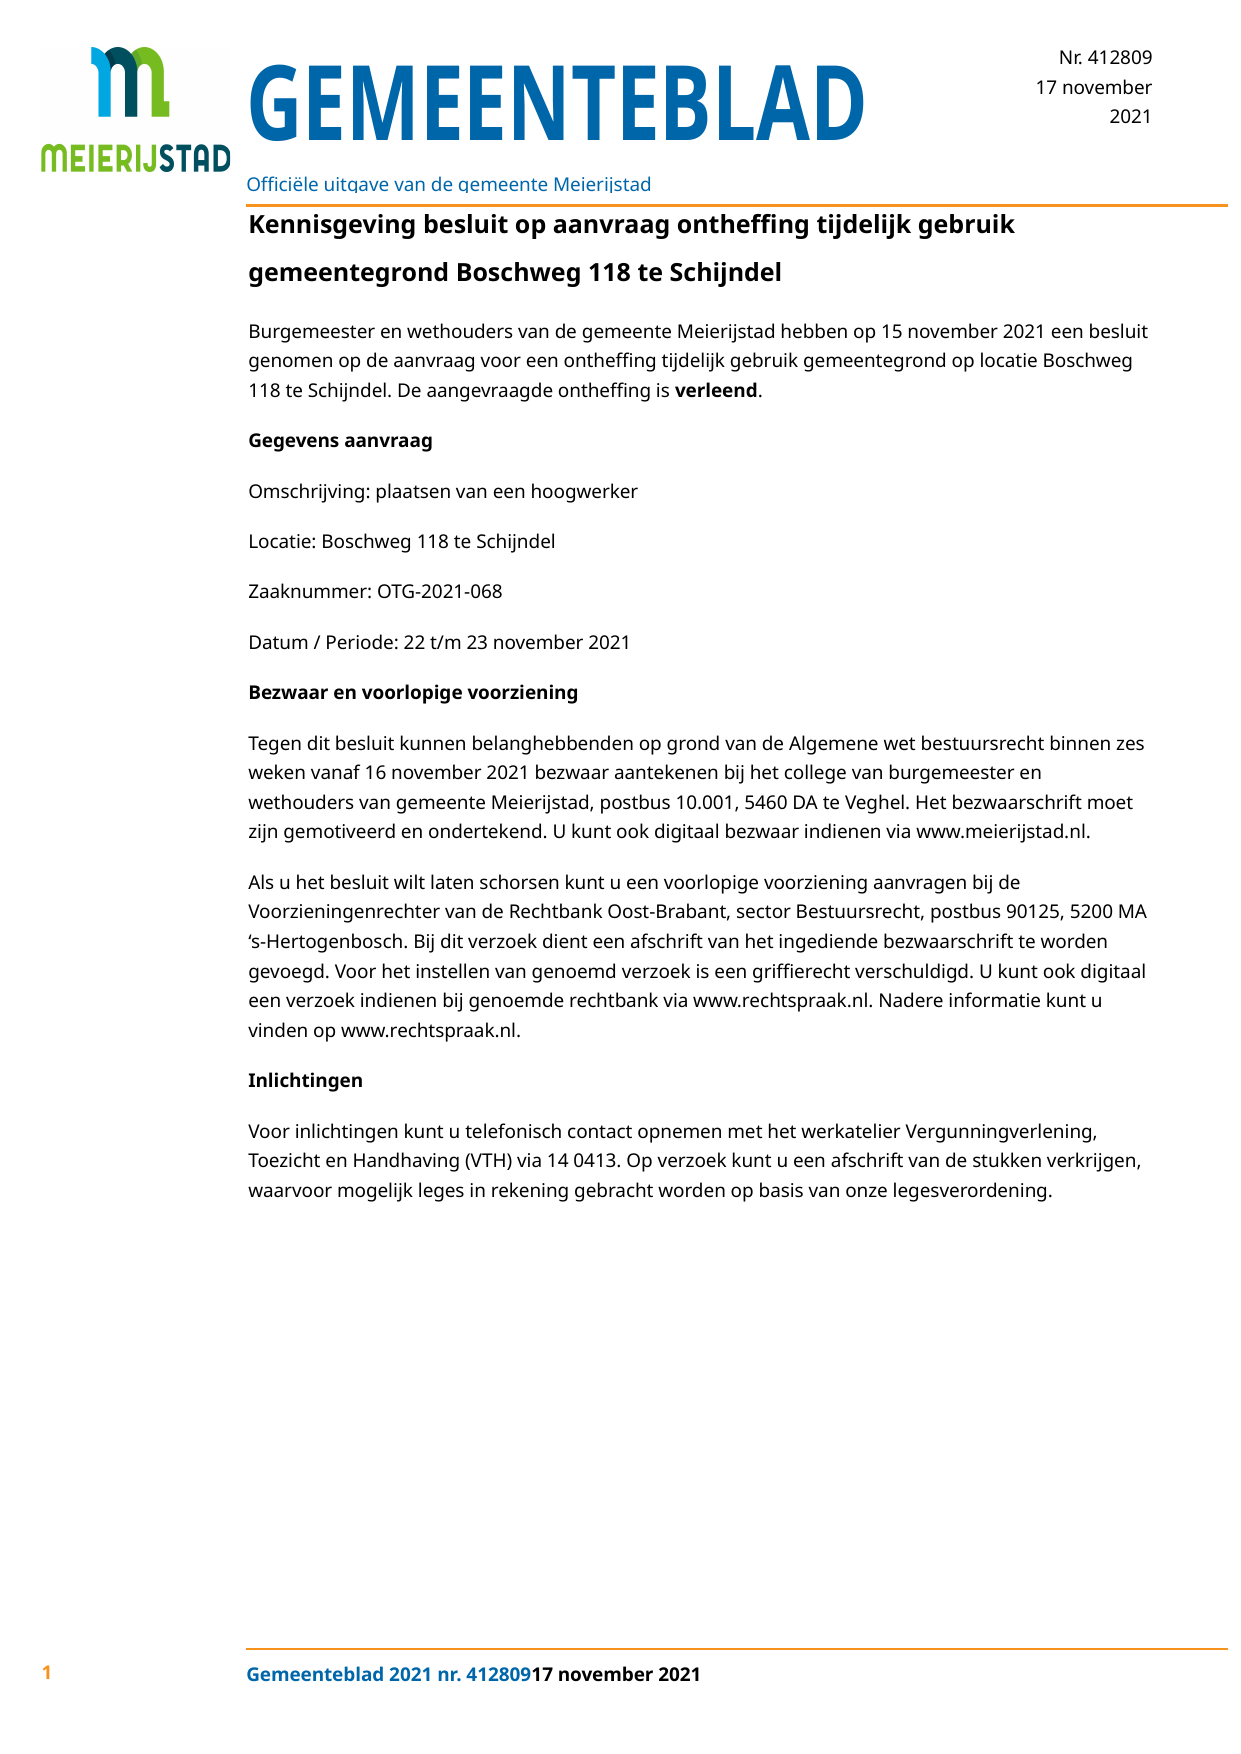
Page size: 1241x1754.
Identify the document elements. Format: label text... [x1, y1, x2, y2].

text Locatie: Boschweg 118 te Schijndel [248, 528, 1152, 554]
text Kennisgeving besluit op aanvraag ontheffing tijdelijk gebruik gemeentegrond Boschweg 118 te Schijndel [248, 207, 1152, 288]
text Burgemeester en wethouders van de gemeente Meierijstad hebben op 15 november 2021 een besluit genomen op de aanvraag voor een ontheffing tijdelijk gebruik gemeentegrond op locatie Boschweg 118 te Schijndel. De aangevraagde ontheffing is verleend. [248, 318, 1152, 403]
text Tegen dit besluit kunnen belanghebbenden op grond van de Algemene wet bestuursrecht binnen zes weken vanaf 16 november 2021 bezwaar aantekenen bij het college van burgemeester en wethouders van gemeente Meierijstad, postbus 10.001, 5460 DA te Veghel. Het bezwaarschrift moet zijn gemotiveerd en ondertekend. U kunt ook digitaal bezwaar indienen via www.meierijstad.nl. [248, 730, 1152, 844]
text Omschrijving: plaatsen van een hoogwerker [248, 478, 1152, 504]
text Gegevens aanvraag [248, 427, 1152, 453]
text Voor inlichtingen kunt u telefonisch contact opnemen met het werkatelier Vergunningverlening, Toezicht en Handhaving (VTH) via 14 0413. Op verzoek kunt u een afschrift van de stukken verkrijgen, waarvoor mogelijk leges in rekening gebracht worden op basis van onze legesverordening. [248, 1118, 1152, 1203]
text Zaaknummer: OTG-2021-068 [248, 579, 1152, 604]
text Bezwaar en voorlopige voorziening [248, 679, 1152, 705]
picture [41, 47, 231, 172]
text Inlichtingen [248, 1067, 1152, 1093]
text Datum / Periode: 22 t/m 23 november 2021 [248, 629, 1152, 655]
text Als u het besluit wilt laten schorsen kunt u een voorlopige voorziening aanvragen bij de Voorzieningenrechter van de Rechtbank Oost-Brabant, sector Bestuursrecht, postbus 90125, 5200 MA ‘s-Hertogenbosch. Bij dit verzoek dient een afschrift van het ingediende bezwaarschrift te worden gevoegd. Voor het instellen van genoemd verzoek is een griffierecht verschuldigd. U kunt ook digitaal een verzoek indienen bij genoemde rechtbank via www.rechtspraak.nl. Nadere informatie kunt u vinden op www.rechtspraak.nl. [248, 869, 1152, 1043]
